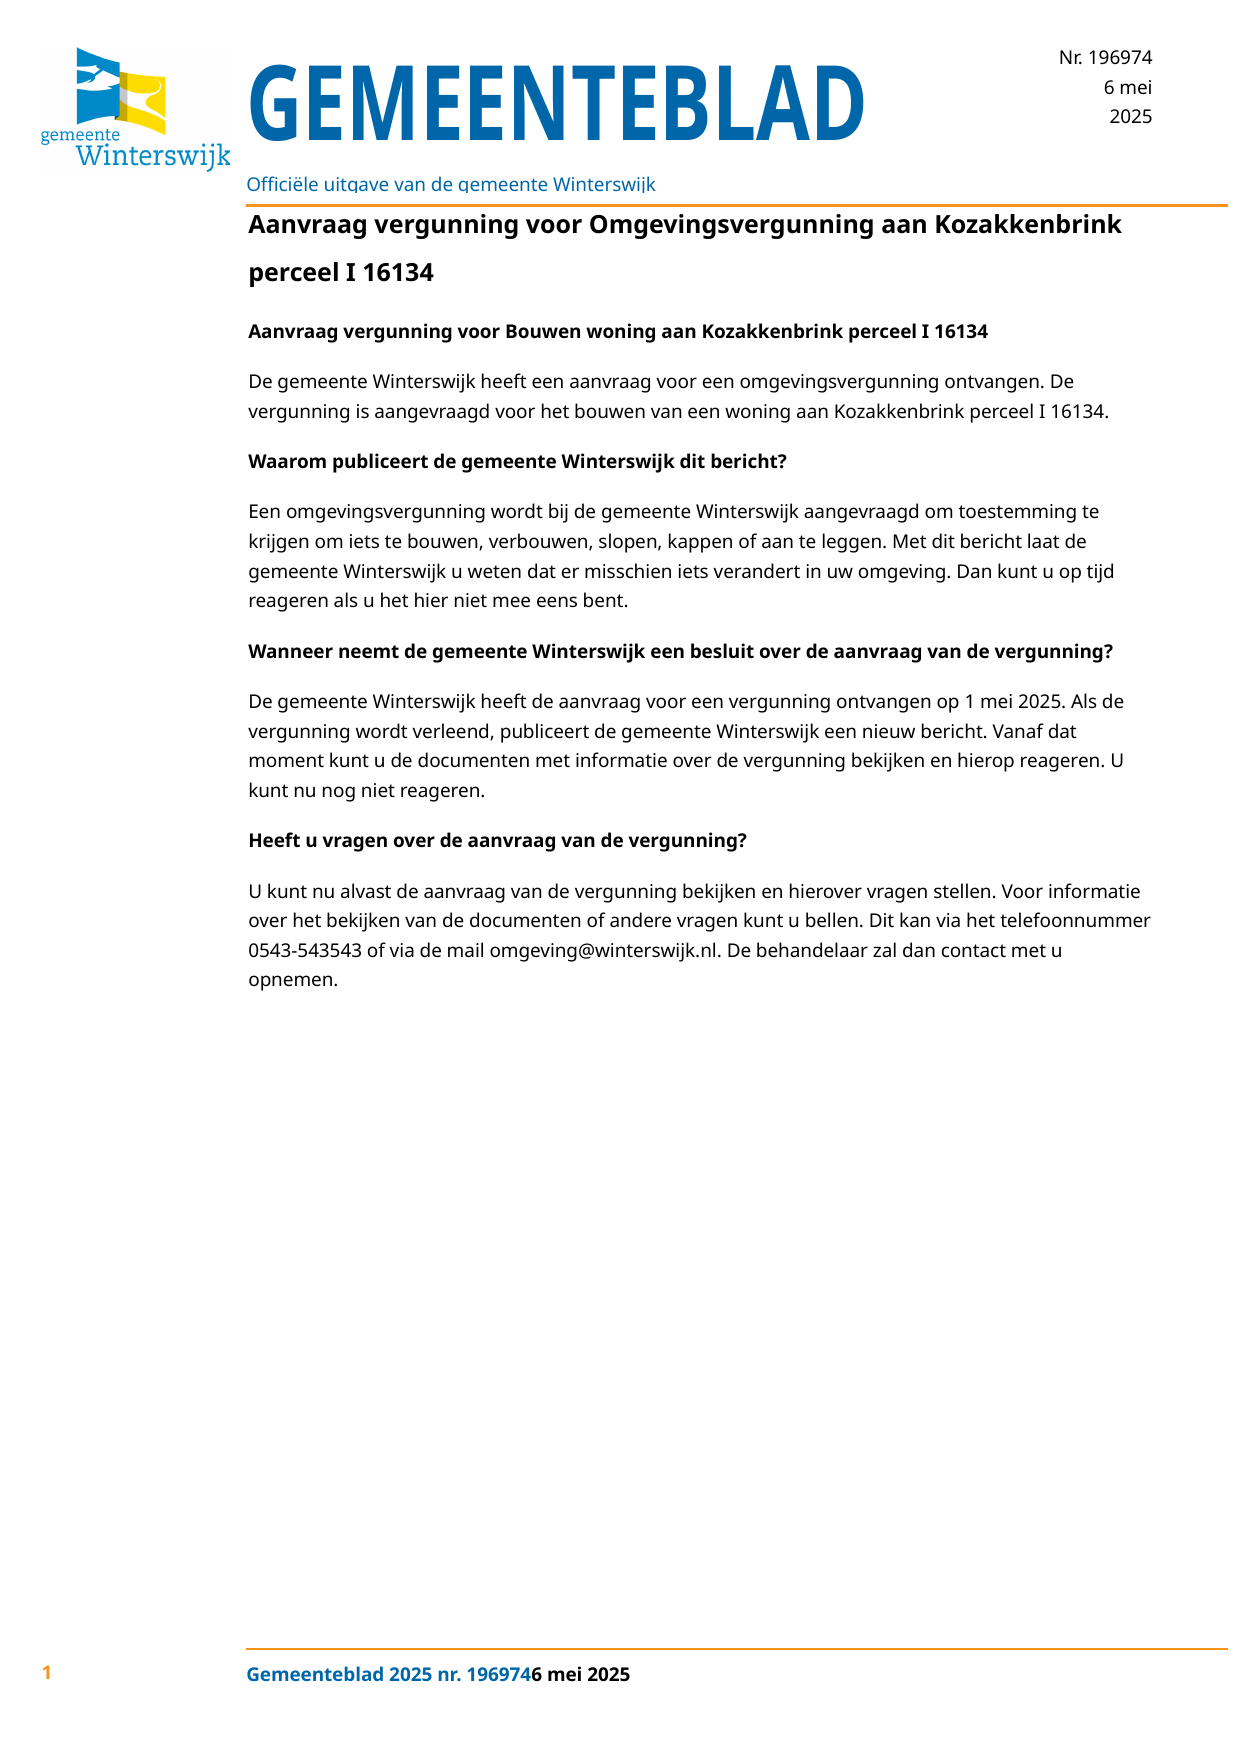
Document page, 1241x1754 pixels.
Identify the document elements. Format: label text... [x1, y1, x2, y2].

text U kunt nu alvast de aanvraag van de vergunning bekijken en hierover vragen stellen. Voor informatie over het bekijken van de documenten of andere vragen kunt u bellen. Dit kan via het telefoonnummer 0543-543543 of via de mail omgeving@winterswijk.nl. De behandelaar zal dan contact met u opnemen. [248, 878, 1152, 992]
picture [41, 47, 231, 172]
text Wanneer neemt de gemeente Winterswijk een besluit over de aanvraag van de vergunning? [248, 638, 1152, 664]
text Heeft u vragen over de aanvraag van de vergunning? [248, 827, 1152, 853]
text Waarom publiceert de gemeente Winterswijk dit bericht? [248, 448, 1152, 474]
text De gemeente Winterswijk heeft een aanvraag voor een omgevingsvergunning ontvangen. De vergunning is aangevraagd voor het bouwen van een woning aan Kozakkenbrink perceel I 16134. [248, 368, 1152, 424]
text Een omgevingsvergunning wordt bij de gemeente Winterswijk aangevraagd om toestemming te krijgen om iets te bouwen, verbouwen, slopen, kappen of aan te leggen. Met dit bericht laat de gemeente Winterswijk u weten dat er misschien iets verandert in uw omgeving. Dan kunt u op tijd reageren als u het hier niet mee eens bent. [248, 499, 1152, 613]
text De gemeente Winterswijk heeft de aanvraag voor een vergunning ontvangen op 1 mei 2025. Als de vergunning wordt verleend, publiceert de gemeente Winterswijk een nieuw bericht. Vanaf dat moment kunt u de documenten met informatie over de vergunning bekijken en hierop reageren. U kunt nu nog niet reageren. [248, 688, 1152, 803]
picture [225, 153, 231, 162]
text Aanvraag vergunning voor Omgevingsvergunning aan Kozakkenbrink perceel I 16134 [248, 207, 1152, 288]
text Aanvraag vergunning voor Bouwen woning aan Kozakkenbrink perceel I 16134 [248, 318, 1152, 344]
